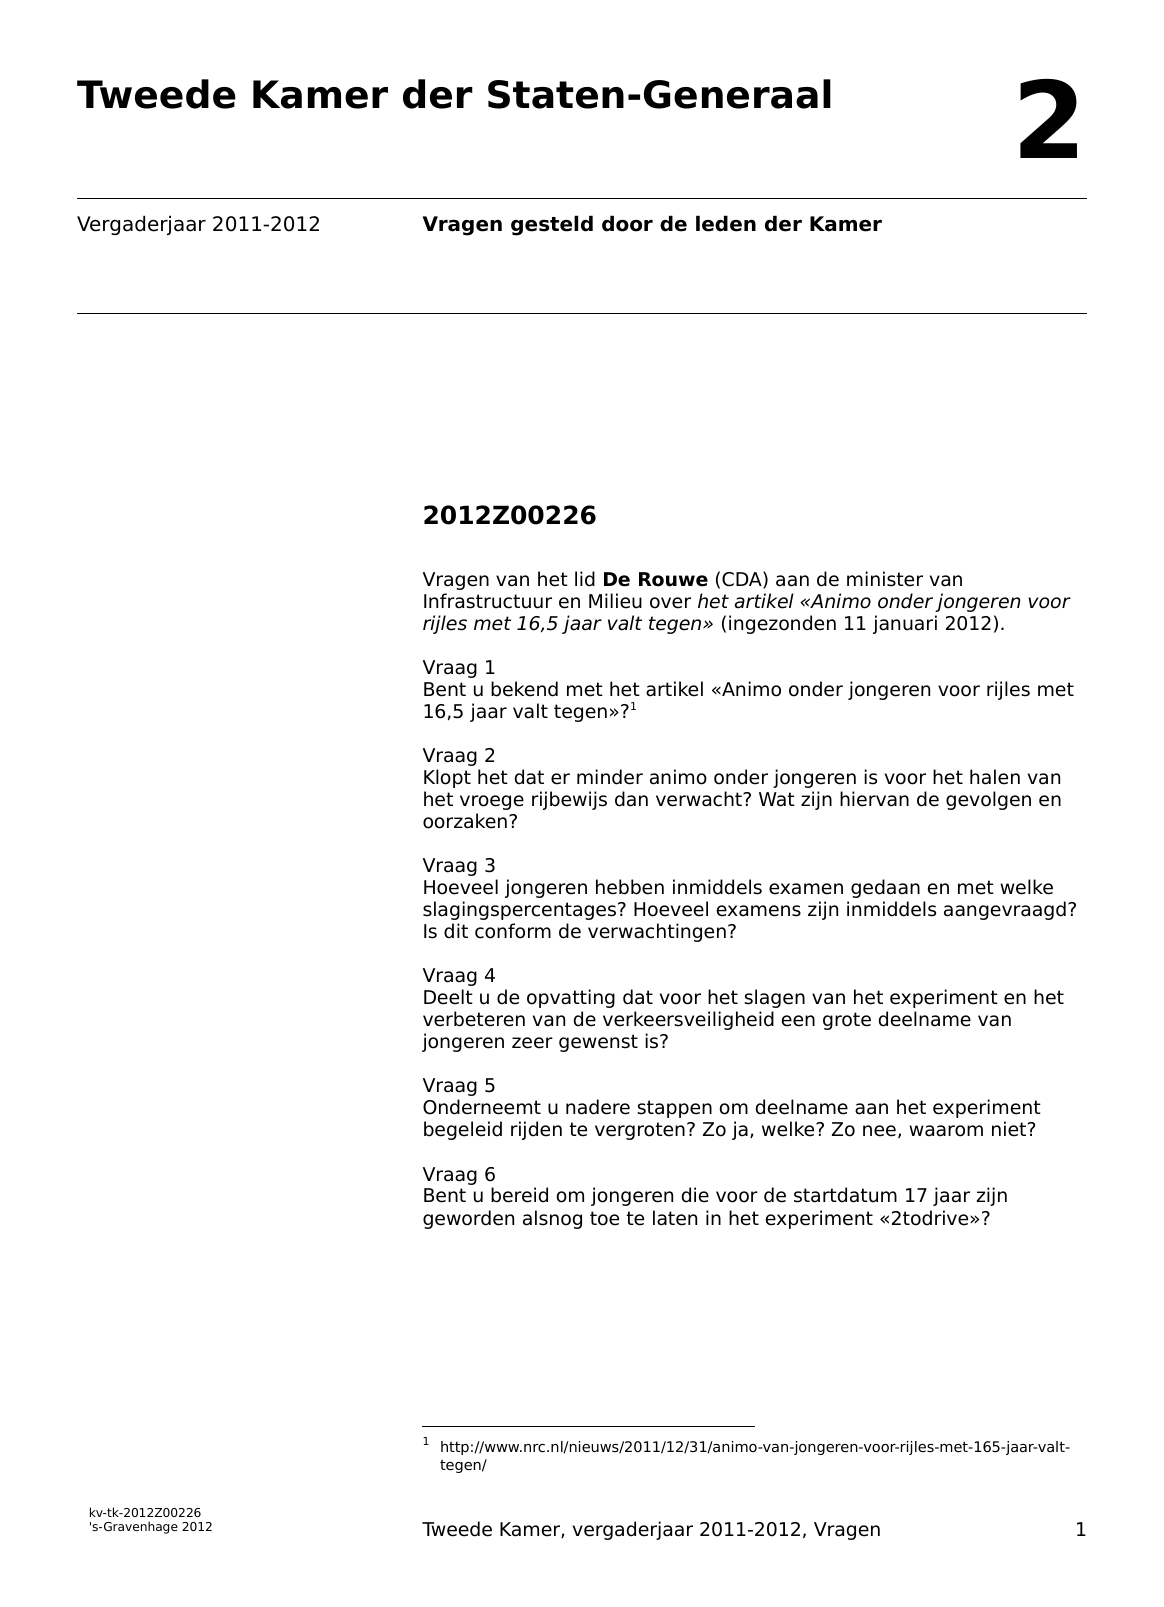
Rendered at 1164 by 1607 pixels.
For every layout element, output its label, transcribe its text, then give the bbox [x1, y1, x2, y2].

text Vraag 2 [422, 745, 1087, 767]
table_cell Vragen gesteld door de leden der Kamer [422, 199, 1087, 313]
text Bent u bekend met het artikel «Animo onder jongeren voor rijles met 16,5 jaar valt tegen»? [422, 679, 1087, 723]
text Bent u bereid om jongeren die voor de startdatum 17 jaar zijn geworden alsnog toe te laten in het experiment «2todrive»? [422, 1185, 1087, 1229]
text Vraag 6 [422, 1163, 1087, 1185]
text 2012Z00226 [422, 501, 1087, 531]
table_header 2 [886, 59, 1087, 198]
text Vraag 3 [422, 855, 1087, 877]
text Vraag 1 [422, 657, 1087, 679]
text http://www.nrc.nl/nieuws/2011/12/31/animo-van-jongeren-voor-rijles-met-165-jaar-valt-tegen/ [422, 1435, 1087, 1474]
text 's-Gravenhage 2012 [88, 1520, 323, 1534]
table_header Tweede Kamer der Staten-Generaal [77, 59, 886, 198]
text Vraag 5 [422, 1075, 1087, 1097]
text Vragen van het lid De Rouwe (CDA) aan de minister van Infrastructuur en Milieu over het artikel «Animo onder jongeren voor rijles met 16,5 jaar valt tegen» (ingezonden 11 januari 2012). [422, 569, 1087, 635]
text Vraag 4 [422, 965, 1087, 987]
text Klopt het dat er minder animo onder jongeren is voor het halen van het vroege rijbewijs dan verwacht? Wat zijn hiervan de gevolgen en oorzaken? [422, 767, 1087, 833]
text Onderneemt u nadere stappen om deelname aan het experiment begeleid rijden te vergroten? Zo ja, welke? Zo nee, waarom niet? [422, 1097, 1087, 1141]
text Deelt u de opvatting dat voor het slagen van het experiment en het verbeteren van de verkeersveiligheid een grote deelname van jongeren zeer gewenst is? [422, 987, 1087, 1053]
text kv-tk-2012Z00226 [88, 1506, 323, 1520]
table_cell Vergaderjaar 2011-2012 [77, 199, 422, 313]
text Hoeveel jongeren hebben inmiddels examen gedaan en met welke slagingspercentages? Hoeveel examens zijn inmiddels aangevraagd? Is dit conform de verwachtingen? [422, 877, 1087, 943]
